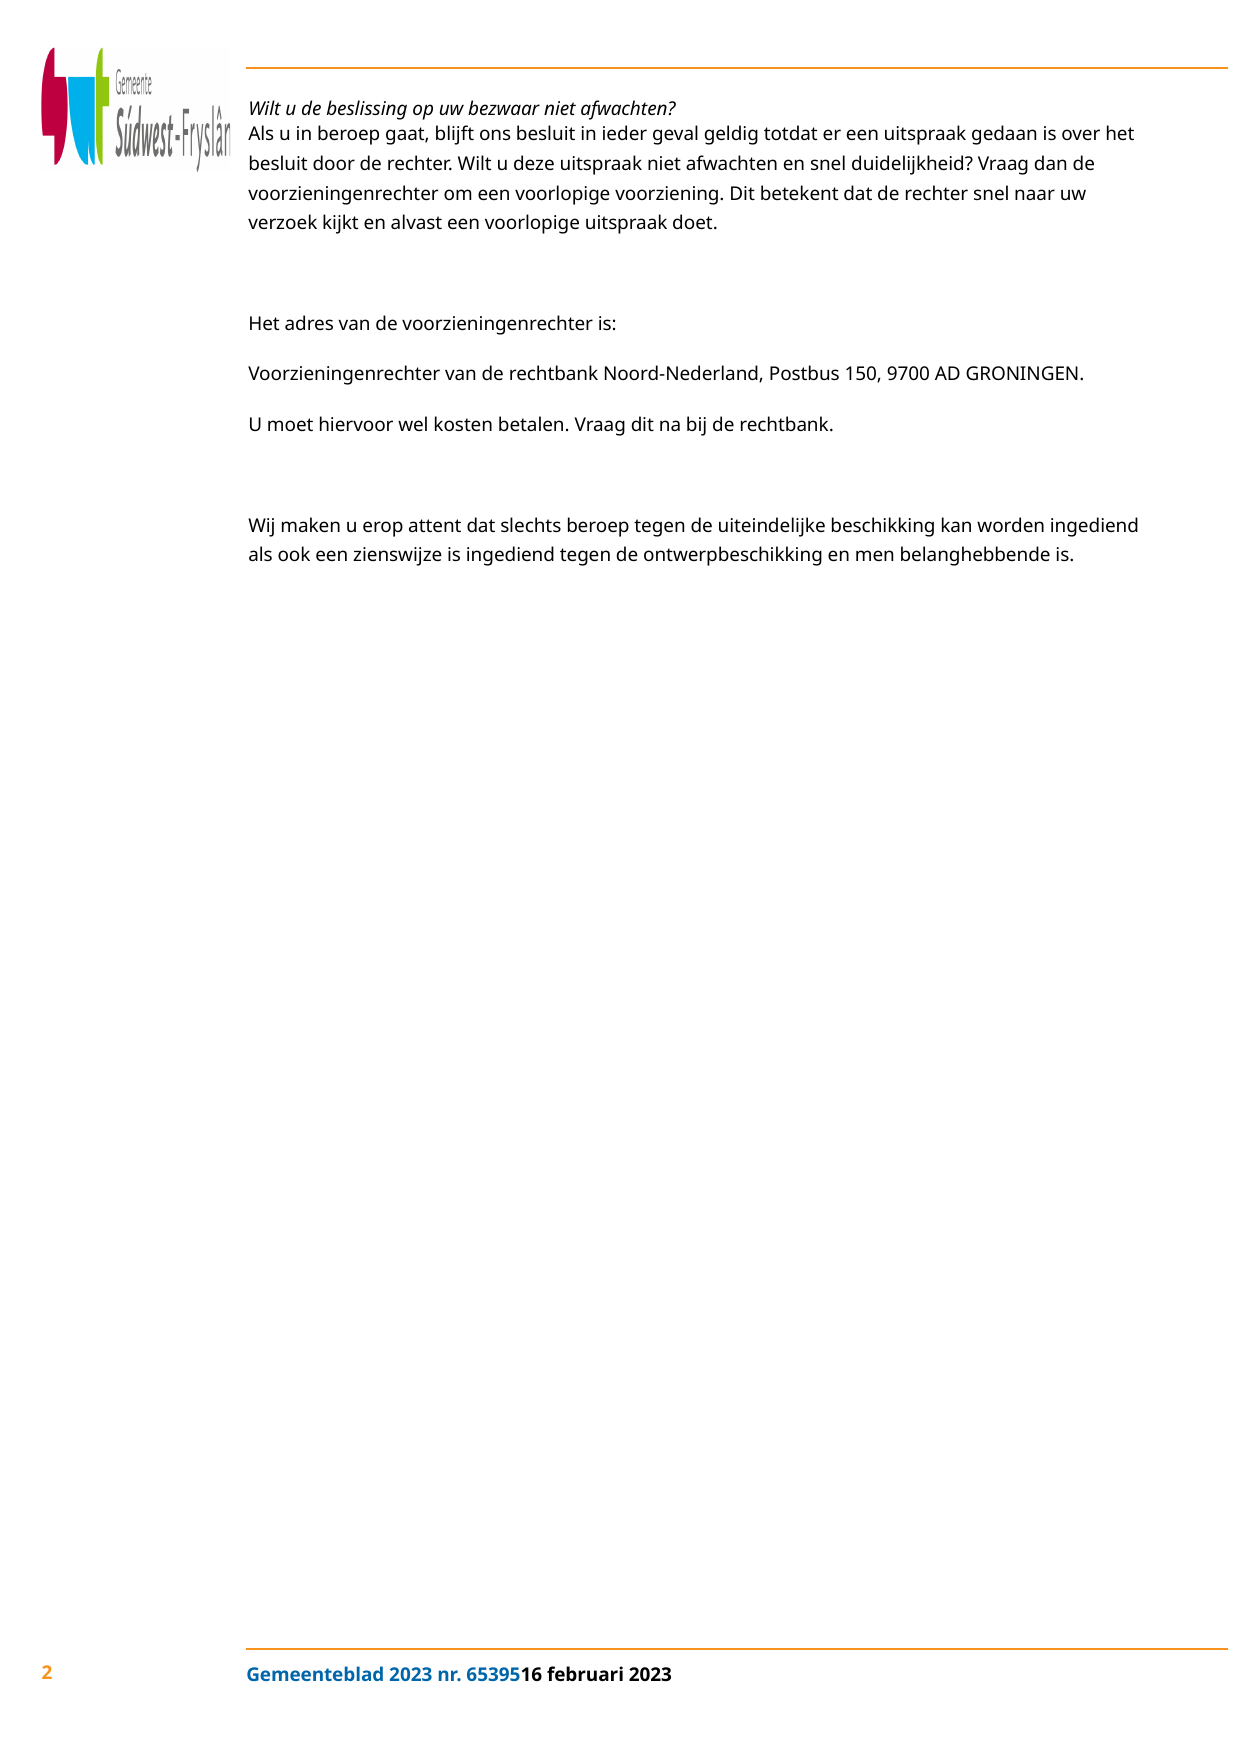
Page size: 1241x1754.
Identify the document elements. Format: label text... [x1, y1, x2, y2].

text Wij maken u erop attent dat slechts beroep tegen de uiteindelijke beschikking kan worden ingediend als ook een zienswijze is ingediend tegen de ontwerpbeschikking en men belanghebbende is. [248, 512, 1152, 567]
text Wilt u de beslissing op uw bezwaar niet afwachten? [248, 95, 1152, 121]
text Als u in beroep gaat, blijft ons besluit in ieder geval geldig totdat er een uitspraak gedaan is over het besluit door de rechter. Wilt u deze uitspraak niet afwachten en snel duidelijkheid? Vraag dan de voorzieningenrechter om een voorlopige voorziening. Dit betekent dat de rechter snel naar uw verzoek kijkt en alvast een voorlopige uitspraak doet. [248, 121, 1152, 235]
text U moet hiervoor wel kosten betalen. Vraag dit na bij de rechtbank. [248, 411, 1152, 437]
text Het adres van de voorzieningenrechter is: [248, 310, 1152, 336]
picture [41, 47, 231, 172]
text Voorzieningenrechter van de rechtbank Noord-Nederland, Postbus 150, 9700 AD GRONINGEN. [248, 361, 1152, 386]
